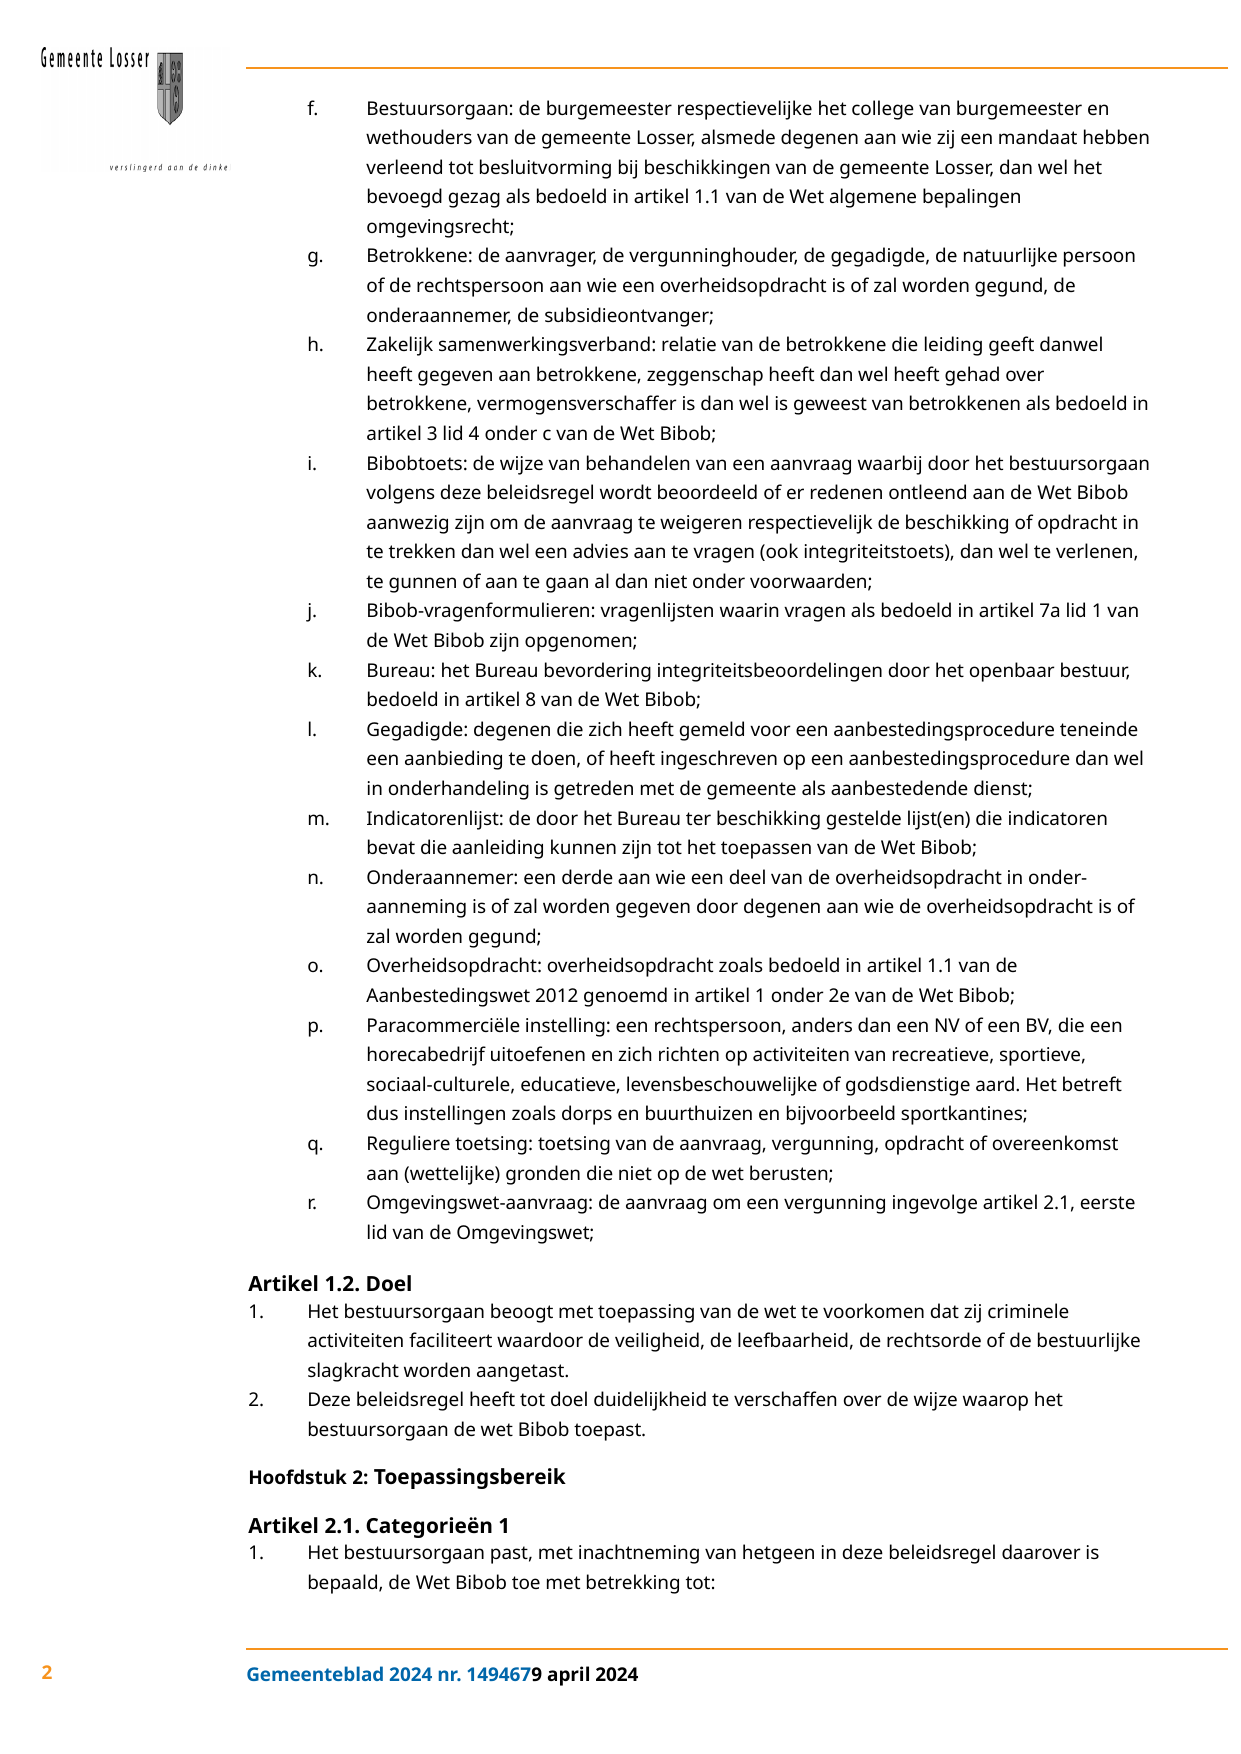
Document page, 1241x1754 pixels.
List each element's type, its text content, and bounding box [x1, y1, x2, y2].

list Zakelijk samenwerkingsverband: relatie van de betrokkene die leiding geeft danwel heeft gegeven aan betrokkene, zeggenschap heeft dan wel heeft gehad over betrokkene, vermogensverschaffer is dan wel is geweest van betrokkenen als bedoeld in artikel 3 lid 4 onder c van de Wet Bibob; [307, 331, 1152, 446]
list Bibob-vragenformulieren: vragenlijsten waarin vragen als bedoeld in artikel 7a lid 1 van de Wet Bibob zijn opgenomen; [307, 598, 1152, 653]
list Bibobtoets: de wijze van behandelen van een aanvraag waarbij door het bestuursorgaan volgens deze beleidsregel wordt beoordeeld of er redenen ontleend aan de Wet Bibob aanwezig zijn om de aanvraag te weigeren respectievelijk de beschikking of opdracht in te trekken dan wel een advies aan te vragen (ook integriteitstoets), dan wel te verlenen, te gunnen of aan te gaan al dan niet onder voorwaarden; [307, 450, 1152, 594]
list Bureau: het Bureau bevordering integriteitsbeoordelingen door het openbaar bestuur, bedoeld in artikel 8 van de Wet Bibob; [307, 657, 1152, 712]
list Het bestuursorgaan beoogt met toepassing van de wet te voorkomen dat zij criminele activiteiten faciliteert waardoor de veiligheid, de leefbaarheid, de rechtsorde of de bestuurlijke slagkracht worden aangetast. [248, 1298, 1152, 1383]
list Betrokkene: de aanvrager, de vergunninghouder, de gegadigde, de natuurlijke persoon of de rechtspersoon aan wie een overheidsopdracht is of zal worden gegund, de onderaannemer, de subsidieontvanger; [307, 243, 1152, 328]
list Overheidsopdracht: overheidsopdracht zoals bedoeld in artikel 1.1 van de Aanbestedingswet 2012 genoemd in artikel 1 onder 2e van de Wet Bibob; [307, 953, 1152, 1008]
list Gegadigde: degenen die zich heeft gemeld voor een aanbestedingsprocedure teneinde een aanbieding te doen, of heeft ingeschreven op een aanbestedingsprocedure dan wel in onderhandeling is getreden met de gemeente als aanbestedende dienst; [307, 716, 1152, 801]
text Hoofdstuk 2: Toepassingsbereik [248, 1462, 1152, 1490]
list Het bestuursorgaan past, met inachtneming van hetgeen in deze beleidsregel daarover is bepaald, de Wet Bibob toe met betrekking tot: [248, 1539, 1152, 1595]
list Omgevingswet-aanvraag: de aanvraag om een vergunning ingevolge artikel 2.1, eerste lid van de Omgevingswet; [307, 1189, 1152, 1245]
list Bestuursorgaan: de burgemeester respectievelijke het college van burgemeester en wethouders van de gemeente Losser, alsmede degenen aan wie zij een mandaat hebben verleend tot besluitvorming bij beschikkingen van de gemeente Losser, dan wel het bevoegd gezag als bedoeld in artikel 1.1 van de Wet algemene bepalingen omgevingsrecht; [307, 95, 1152, 239]
picture [41, 47, 231, 172]
list Deze beleidsregel heeft tot doel duidelijkheid te verschaffen over de wijze waarop het bestuursorgaan de wet Bibob toepast. [248, 1387, 1152, 1442]
list Onderaannemer: een derde aan wie een deel van de overheidsopdracht in onder-aanneming is of zal worden gegeven door degenen aan wie de overheidsopdracht is of zal worden gegund; [307, 864, 1152, 949]
text Artikel 1.2. Doel [248, 1269, 1152, 1298]
text Artikel 2.1. Categorieën 1 [248, 1511, 1152, 1539]
list Paracommerciële instelling: een rechtspersoon, anders dan een NV of een BV, die een horecabedrijf uitoefenen en zich richten op activiteiten van recreatieve, sportieve, sociaal-culturele, educatieve, levensbeschouwelijke of godsdienstige aard. Het betreft dus instellingen zoals dorps en buurthuizen en bijvoorbeeld sportkantines; [307, 1012, 1152, 1126]
list Reguliere toetsing: toetsing van de aanvraag, vergunning, opdracht of overeenkomst aan (wettelijke) gronden die niet op de wet berusten; [307, 1130, 1152, 1186]
list Indicatorenlijst: de door het Bureau ter beschikking gestelde lijst(en) die indicatoren bevat die aanleiding kunnen zijn tot het toepassen van de Wet Bibob; [307, 805, 1152, 860]
